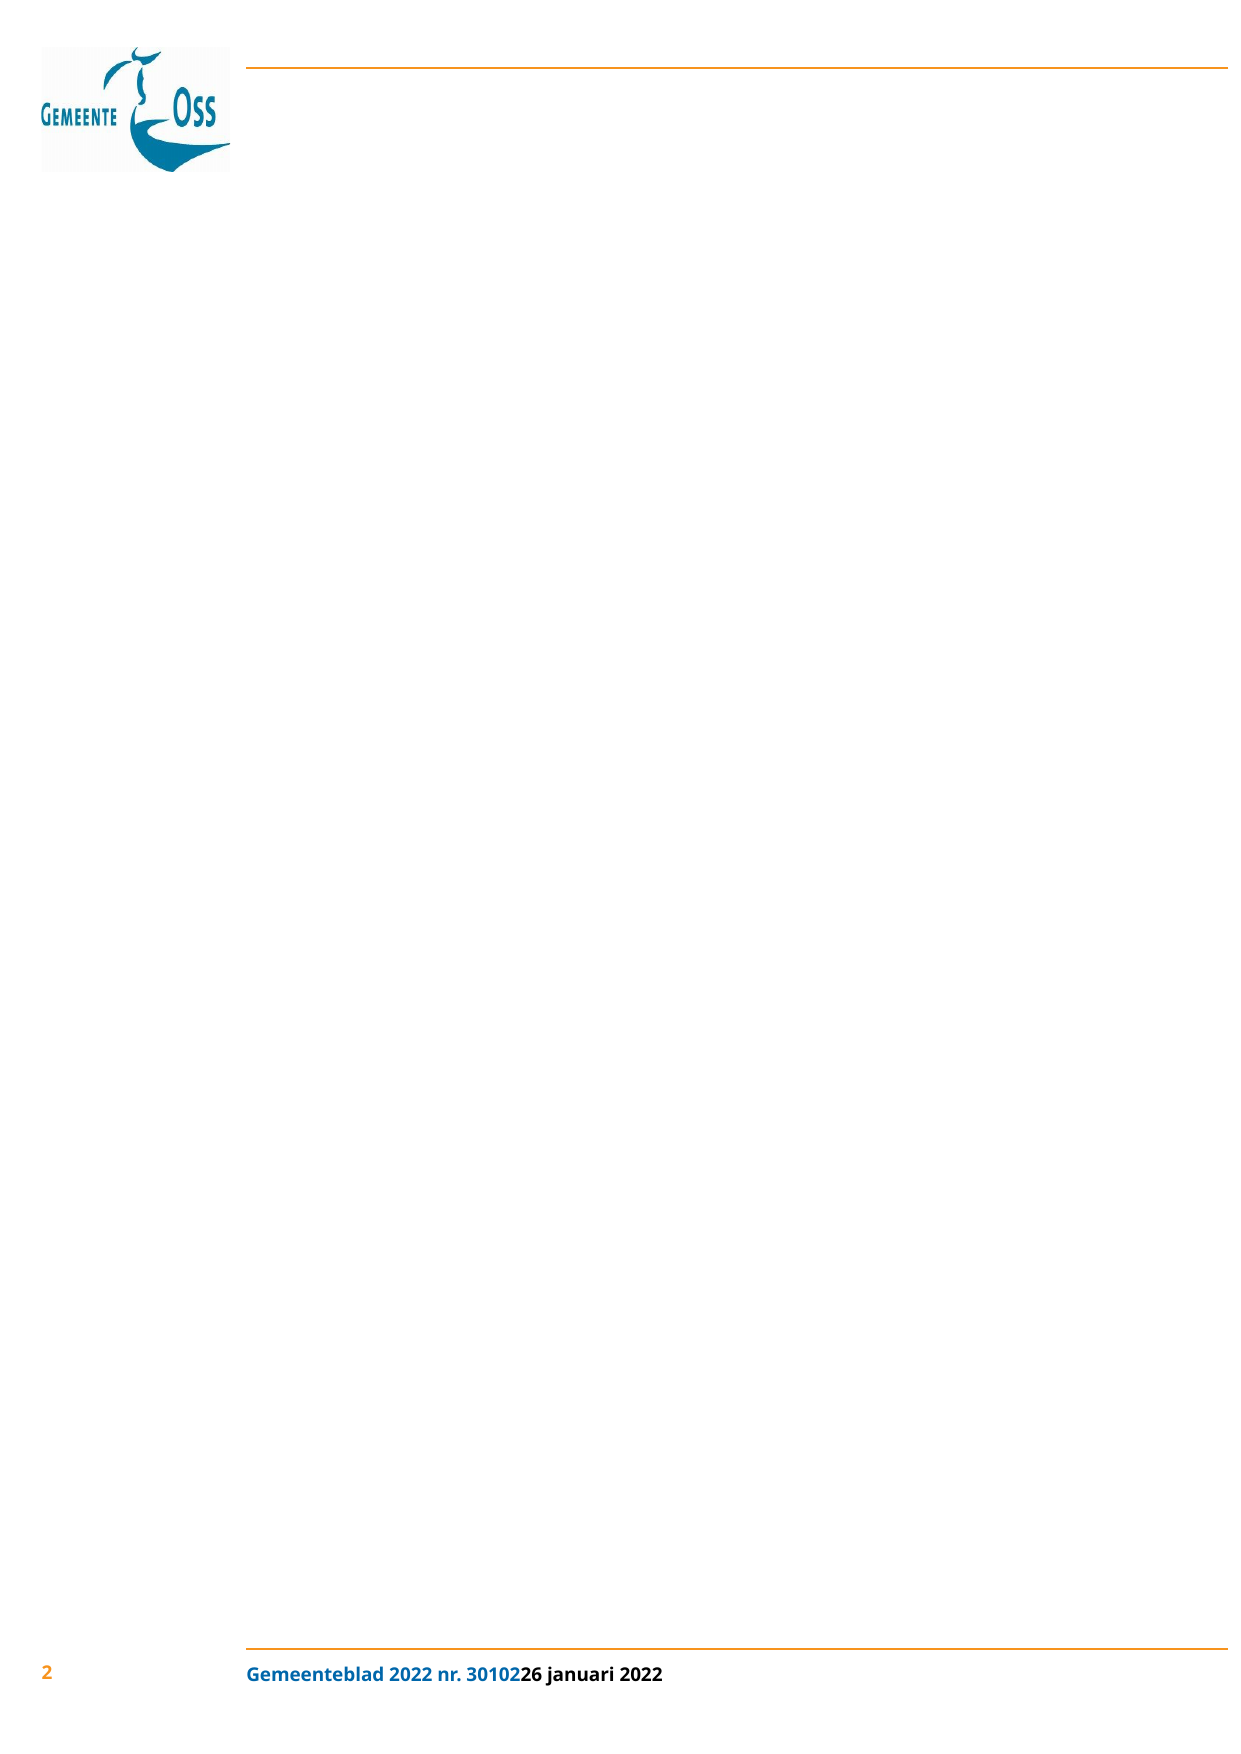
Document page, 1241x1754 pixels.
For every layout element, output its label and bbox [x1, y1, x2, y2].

picture [41, 47, 231, 172]
